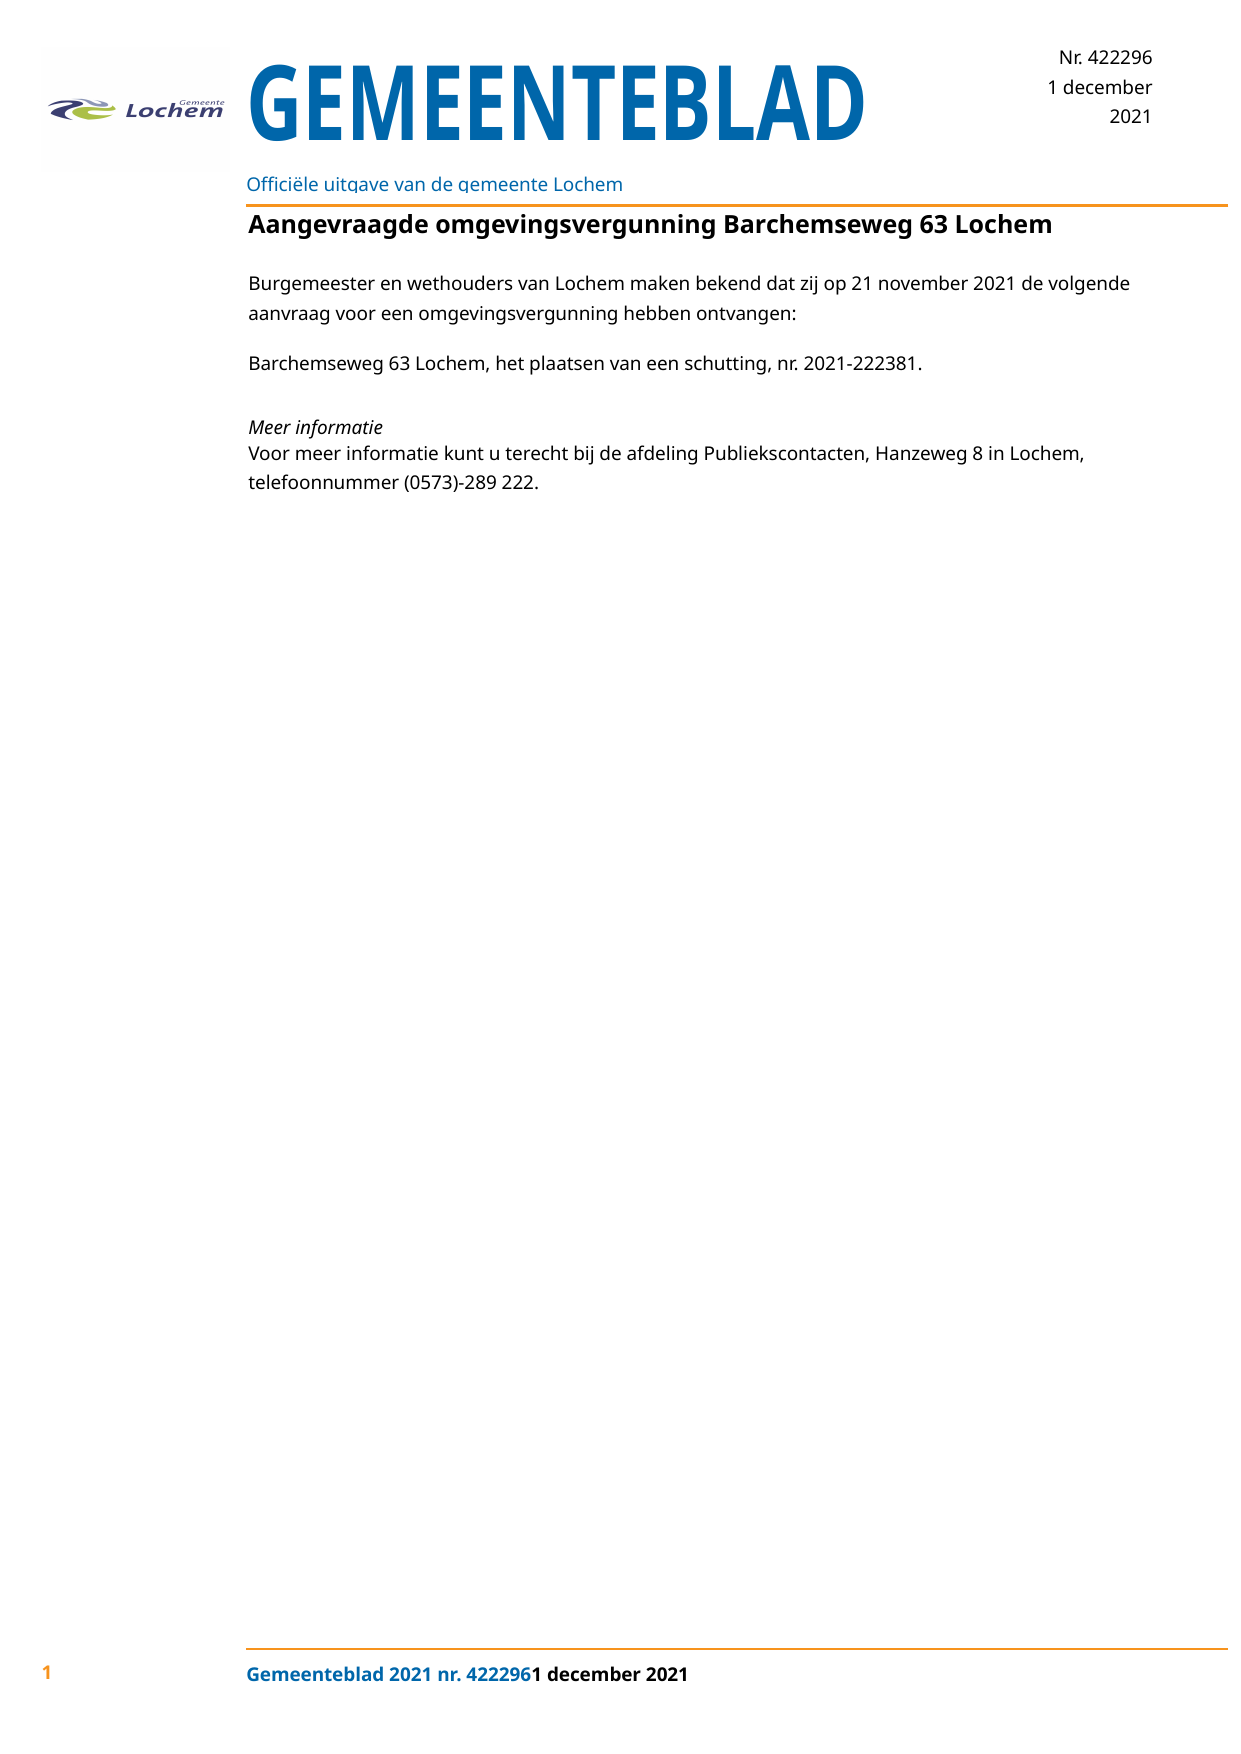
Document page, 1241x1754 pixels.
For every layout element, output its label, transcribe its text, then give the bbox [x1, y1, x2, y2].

text Burgemeester en wethouders van Lochem maken bekend dat zij op 21 november 2021 de volgende aanvraag voor een omgevingsvergunning hebben ontvangen: [248, 270, 1152, 326]
picture [41, 47, 231, 172]
text Voor meer informatie kunt u terecht bij de afdeling Publiekscontacten, Hanzeweg 8 in Lochem, telefoonnummer (0573)-289 222. [248, 440, 1152, 495]
text Meer informatie [248, 414, 1152, 440]
text Aangevraagde omgevingsvergunning Barchemseweg 63 Lochem [248, 207, 1152, 241]
text Barchemseweg 63 Lochem, het plaatsen van een schutting, nr. 2021-222381. [248, 350, 1152, 376]
